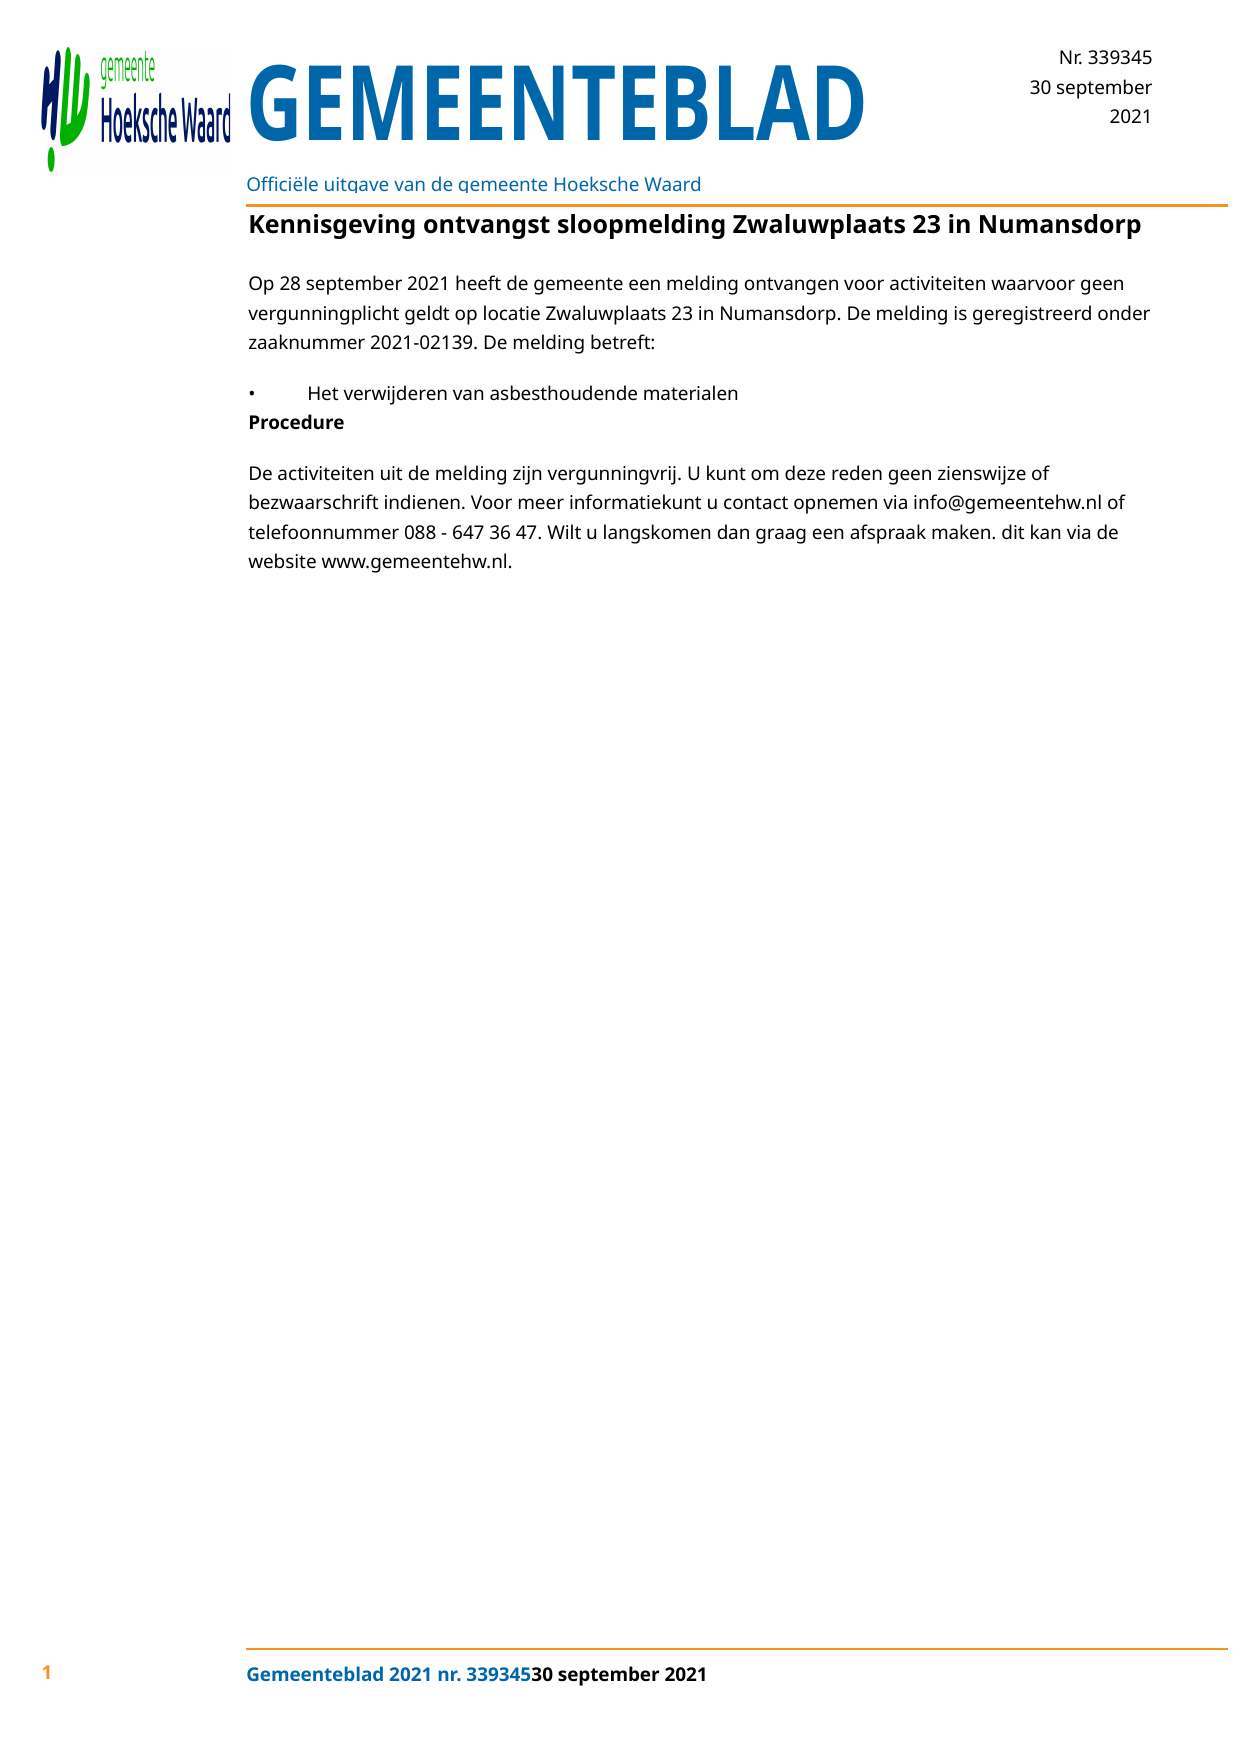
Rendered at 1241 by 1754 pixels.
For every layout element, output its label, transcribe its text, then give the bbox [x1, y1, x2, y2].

text Kennisgeving ontvangst sloopmelding Zwaluwplaats 23 in Numansdorp [248, 207, 1152, 241]
picture [41, 47, 231, 172]
list Het verwijderen van asbesthoudende materialen [248, 380, 1152, 406]
text De activiteiten uit de melding zijn vergunningvrij. U kunt om deze reden geen zienswijze of bezwaarschrift indienen. Voor meer informatiekunt u contact opnemen via info@gemeentehw.nl of telefoonnummer 088 - 647 36 47. Wilt u langskomen dan graag een afspraak maken. dit kan via de website www.gemeentehw.nl. [248, 460, 1152, 574]
text Procedure [248, 409, 1152, 435]
text Op 28 september 2021 heeft de gemeente een melding ontvangen voor activiteiten waarvoor geen vergunningplicht geldt op locatie Zwaluwplaats 23 in Numansdorp. De melding is geregistreerd onder zaaknummer 2021-02139. De melding betreft: [248, 270, 1152, 355]
